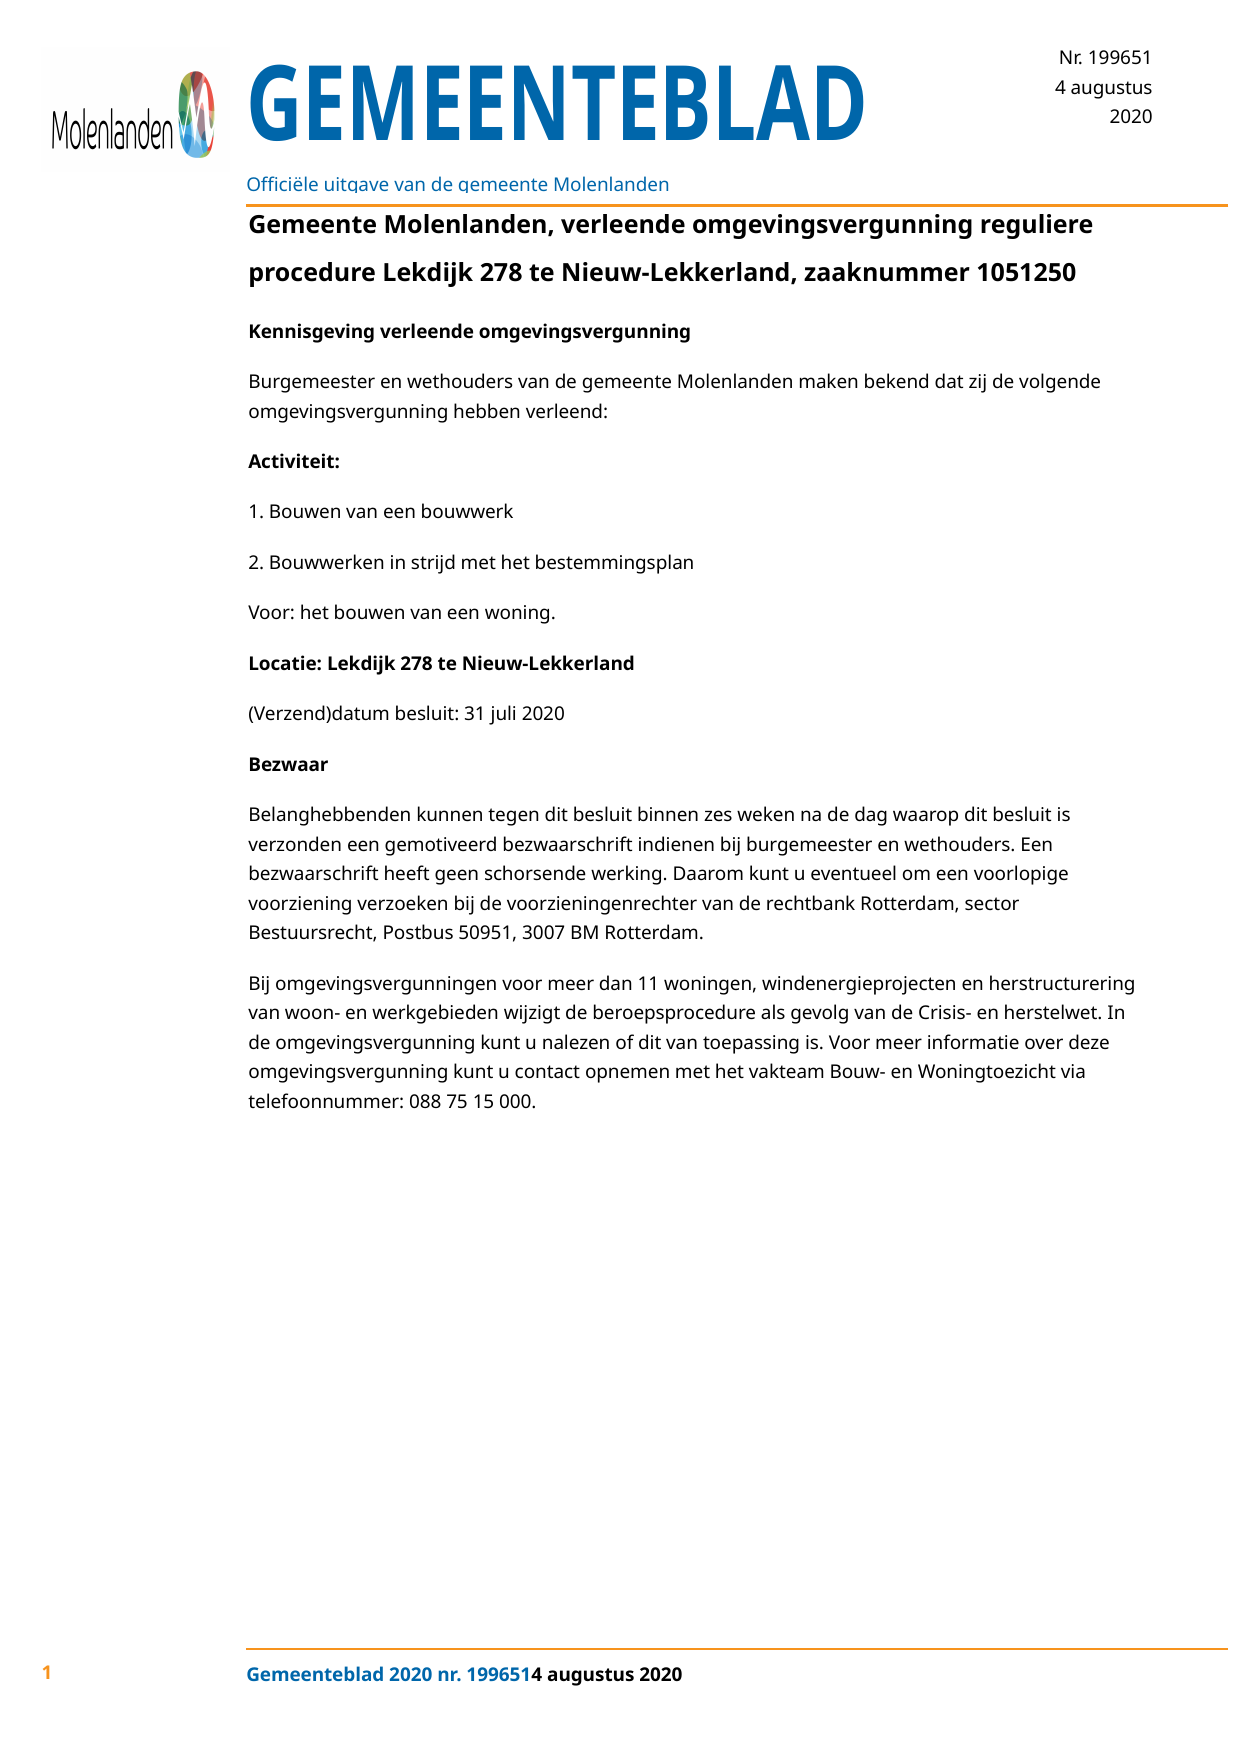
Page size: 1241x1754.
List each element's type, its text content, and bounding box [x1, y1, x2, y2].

text 1. Bouwen van een bouwwerk [248, 499, 1152, 524]
text Gemeente Molenlanden, verleende omgevingsvergunning reguliere procedure Lekdijk 278 te Nieuw-Lekkerland, zaaknummer 1051250 [248, 207, 1152, 288]
text (Verzend)datum besluit: 31 juli 2020 [248, 700, 1152, 726]
picture [41, 47, 231, 172]
text Voor: het bouwen van een woning. [248, 599, 1152, 625]
text Belanghebbenden kunnen tegen dit besluit binnen zes weken na de dag waarop dit besluit is verzonden een gemotiveerd bezwaarschrift indienen bij burgemeester en wethouders. Een bezwaarschrift heeft geen schorsende werking. Daarom kunt u eventueel om een voorlopige voorziening verzoeken bij de voorzieningenrechter van de rechtbank Rotterdam, sector Bestuursrecht, Postbus 50951, 3007 BM Rotterdam. [248, 801, 1152, 945]
text Burgemeester en wethouders van de gemeente Molenlanden maken bekend dat zij de volgende omgevingsvergunning hebben verleend: [248, 368, 1152, 424]
text Bij omgevingsvergunningen voor meer dan 11 woningen, windenergieprojecten en herstructurering van woon- en werkgebieden wijzigt de beroepsprocedure als gevolg van de Crisis- en herstelwet. In de omgevingsvergunning kunt u nalezen of dit van toepassing is. Voor meer informatie over deze omgevingsvergunning kunt u contact opnemen met het vakteam Bouw- en Woningtoezicht via telefoonnummer: 088 75 15 000. [248, 970, 1152, 1114]
text Kennisgeving verleende omgevingsvergunning [248, 318, 1152, 344]
text Locatie: Lekdijk 278 te Nieuw-Lekkerland [248, 650, 1152, 676]
text Activiteit: [248, 448, 1152, 474]
text Bezwaar [248, 751, 1152, 777]
text 2. Bouwwerken in strijd met het bestemmingsplan [248, 549, 1152, 575]
